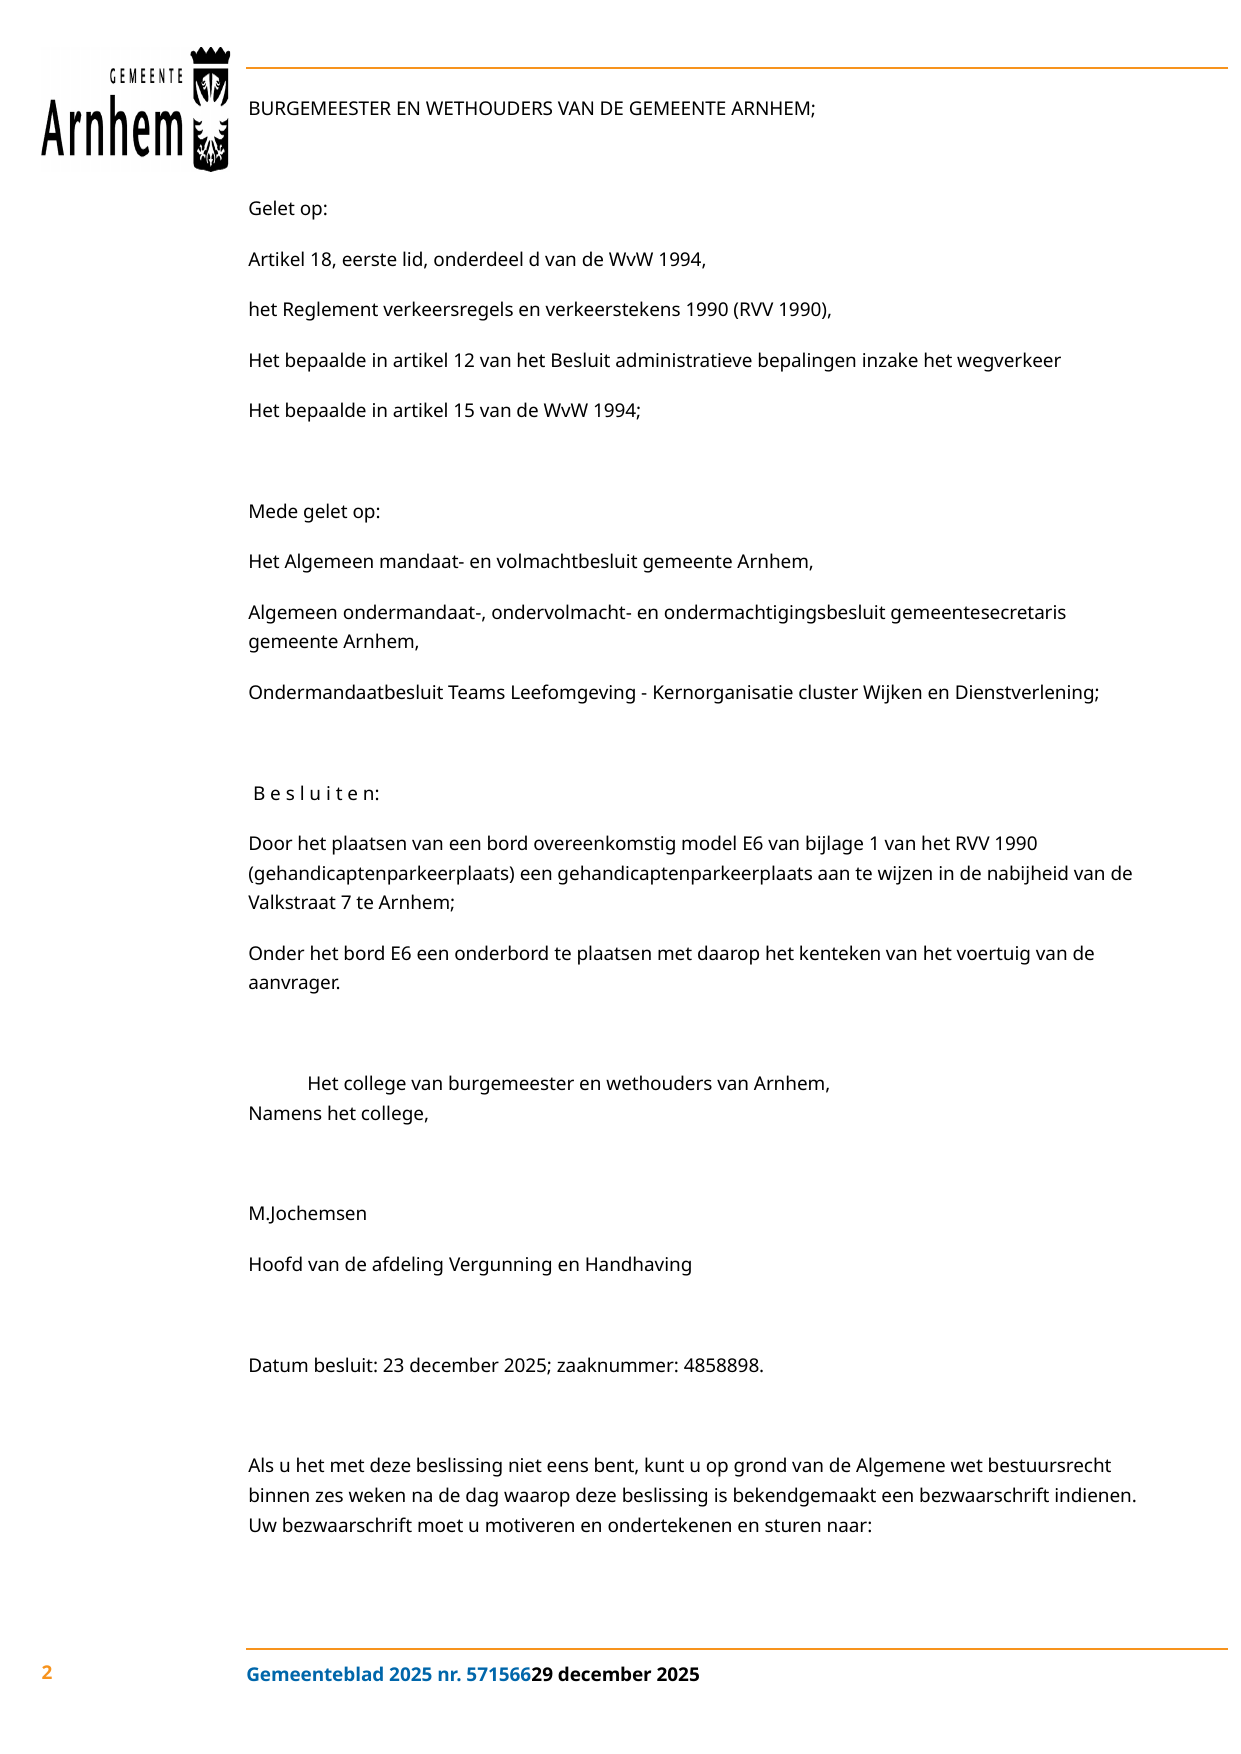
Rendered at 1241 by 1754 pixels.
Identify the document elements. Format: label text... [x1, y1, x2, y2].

text Gelet op: [248, 196, 1152, 221]
text Door het plaatsen van een bord overeenkomstig model E6 van bijlage 1 van het RVV 1990 (gehandicaptenparkeerplaats) een gehandicaptenparkeerplaats aan te wijzen in de nabijheid van de Valkstraat 7 te Arnhem; [248, 830, 1152, 915]
text BURGEMEESTER EN WETHOUDERS VAN DE GEMEENTE ARNHEM; [248, 95, 1152, 121]
text Mede gelet op: [248, 498, 1152, 524]
text Als u het met deze beslissing niet eens bent, kunt u op grond van de Algemene wet bestuursrecht binnen zes weken na de dag waarop deze beslissing is bekendgemaakt een bezwaarschrift indienen. Uw bezwaarschrift moet u motiveren en ondertekenen en sturen naar: [248, 1453, 1152, 1538]
picture [41, 47, 231, 172]
text M.Jochemsen [248, 1201, 1152, 1226]
text Het bepaalde in artikel 15 van de WvW 1994; [248, 397, 1152, 423]
text Het bepaalde in artikel 12 van het Besluit administratieve bepalingen inzake het wegverkeer [248, 347, 1152, 373]
text Ondermandaatbesluit Teams Leefomgeving - Kernorganisatie cluster Wijken en Dienstverlening; [248, 679, 1152, 705]
list Het college van burgemeester en wethouders van Arnhem, [248, 1070, 1152, 1096]
text Algemeen ondermandaat-, ondervolmacht- en ondermachtigingsbesluit gemeentesecretaris gemeente Arnhem, [248, 599, 1152, 654]
text Datum besluit: 23 december 2025; zaaknummer: 4858898. [248, 1352, 1152, 1378]
text Onder het bord E6 een onderbord te plaatsen met daarop het kenteken van het voertuig van de aanvrager. [248, 940, 1152, 995]
text Artikel 18, eerste lid, onderdeel d van de WvW 1994, [248, 246, 1152, 272]
text Namens het college, [248, 1100, 1152, 1126]
text Het Algemeen mandaat- en volmachtbesluit gemeente Arnhem, [248, 548, 1152, 574]
text B e s l u i t e n: [248, 780, 1152, 806]
text Hoofd van de afdeling Vergunning en Handhaving [248, 1251, 1152, 1277]
text het Reglement verkeersregels en verkeerstekens 1990 (RVV 1990), [248, 296, 1152, 322]
